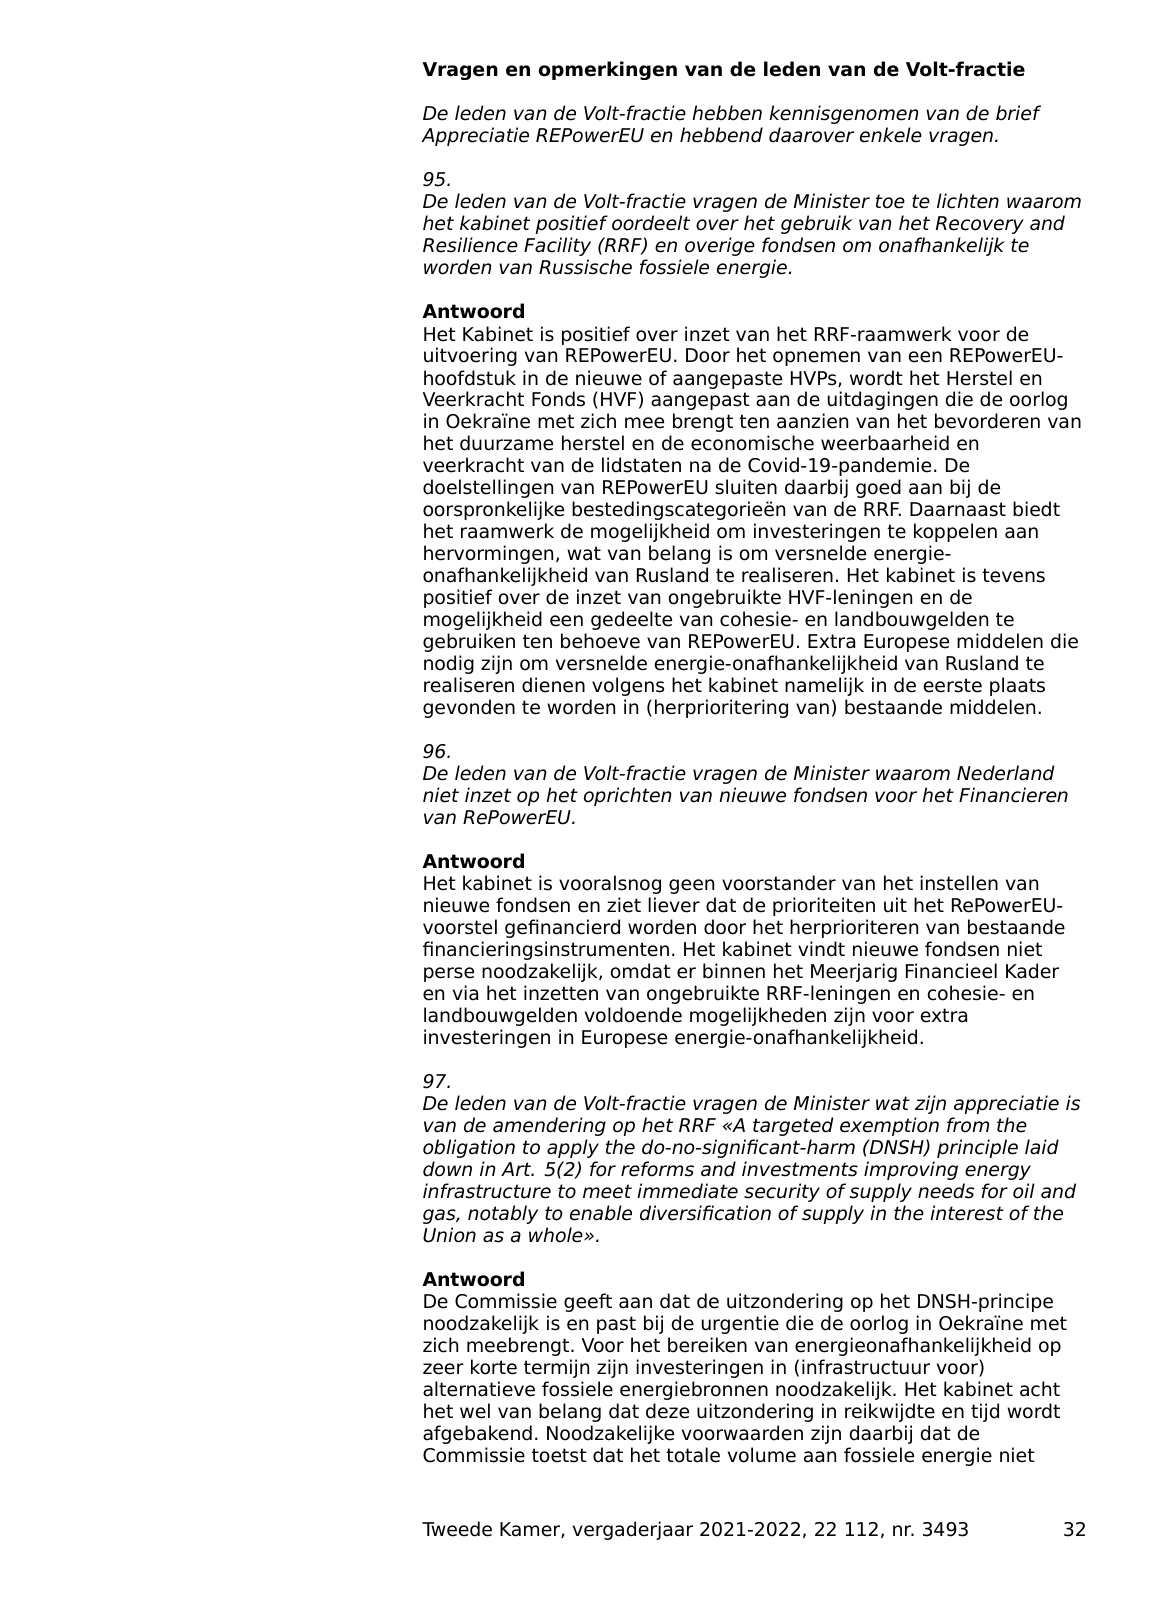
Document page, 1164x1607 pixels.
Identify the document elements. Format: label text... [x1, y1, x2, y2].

text De leden van de Volt-fractie hebben kennisgenomen van de brief Appreciatie REPowerEU en hebbend daarover enkele vragen. [422, 103, 1087, 147]
subtitle Antwoord [422, 851, 1087, 873]
text De Commissie geeft aan dat de uitzondering op het DNSH-principe noodzakelijk is en past bij de urgentie die de oorlog in Oekraïne met zich meebrengt. Voor het bereiken van energieonafhankelijkheid op zeer korte termijn zijn investeringen in (infrastructuur voor) alternatieve fossiele energiebronnen noodzakelijk. Het kabinet acht het wel van belang dat deze uitzondering in reikwijdte en tijd wordt afgebakend. Noodzakelijke voorwaarden zijn daarbij dat de Commissie toetst dat het totale volume aan fossiele energie niet [422, 1291, 1087, 1467]
text 96. [422, 741, 1087, 763]
text De leden van de Volt-fractie vragen de Minister toe te lichten waarom het kabinet positief oordeelt over het gebruik van het Recovery and Resilience Facility (RRF) en overige fondsen om onafhankelijk te worden van Russische fossiele energie. [422, 191, 1087, 279]
text Het kabinet is vooralsnog geen voorstander van het instellen van nieuwe fondsen en ziet liever dat de prioriteiten uit het RePowerEU-voorstel gefinancierd worden door het herprioriteren van bestaande financieringsinstrumenten. Het kabinet vindt nieuwe fondsen niet perse noodzakelijk, omdat er binnen het Meerjarig Financieel Kader en via het inzetten van ongebruikte RRF-leningen en cohesie- en landbouwgelden voldoende mogelijkheden zijn voor extra investeringen in Europese energie-onafhankelijkheid. [422, 873, 1087, 1049]
text Het Kabinet is positief over inzet van het RRF-raamwerk voor de uitvoering van REPowerEU. Door het opnemen van een REPowerEU-hoofdstuk in de nieuwe of aangepaste HVPs, wordt het Herstel en Veerkracht Fonds (HVF) aangepast aan de uitdagingen die de oorlog in Oekraïne met zich mee brengt ten aanzien van het bevorderen van het duurzame herstel en de economische weerbaarheid en veerkracht van de lidstaten na de Covid-19-pandemie. De doelstellingen van REPowerEU sluiten daarbij goed aan bij de oorspronkelijke bestedingscategorieën van de RRF. Daarnaast biedt het raamwerk de mogelijkheid om investeringen te koppelen aan hervormingen, wat van belang is om versnelde energie-onafhankelijkheid van Rusland te realiseren. Het kabinet is tevens positief over de inzet van ongebruikte HVF-leningen en de mogelijkheid een gedeelte van cohesie- en landbouwgelden te gebruiken ten behoeve van REPowerEU. Extra Europese middelen die nodig zijn om versnelde energie-onafhankelijkheid van Rusland te realiseren dienen volgens het kabinet namelijk in de eerste plaats gevonden te worden in (herprioritering van) bestaande middelen. [422, 323, 1087, 719]
text De leden van de Volt-fractie vragen de Minister waarom Nederland niet inzet op het oprichten van nieuwe fondsen voor het Financieren van RePowerEU. [422, 763, 1087, 829]
text 97. [422, 1071, 1087, 1093]
text 95. [422, 169, 1087, 191]
text De leden van de Volt-fractie vragen de Minister wat zijn appreciatie is van de amendering op het RRF «A targeted exemption from the obligation to apply the do-no-significant-harm (DNSH) principle laid down in Art. 5(2) for reforms and investments improving energy infrastructure to meet immediate security of supply needs for oil and gas, notably to enable diversification of supply in the interest of the Union as a whole». [422, 1093, 1087, 1247]
subtitle Antwoord [422, 301, 1087, 323]
subtitle Vragen en opmerkingen van de leden van de Volt-fractie [422, 59, 1087, 81]
subtitle Antwoord [422, 1269, 1087, 1291]
